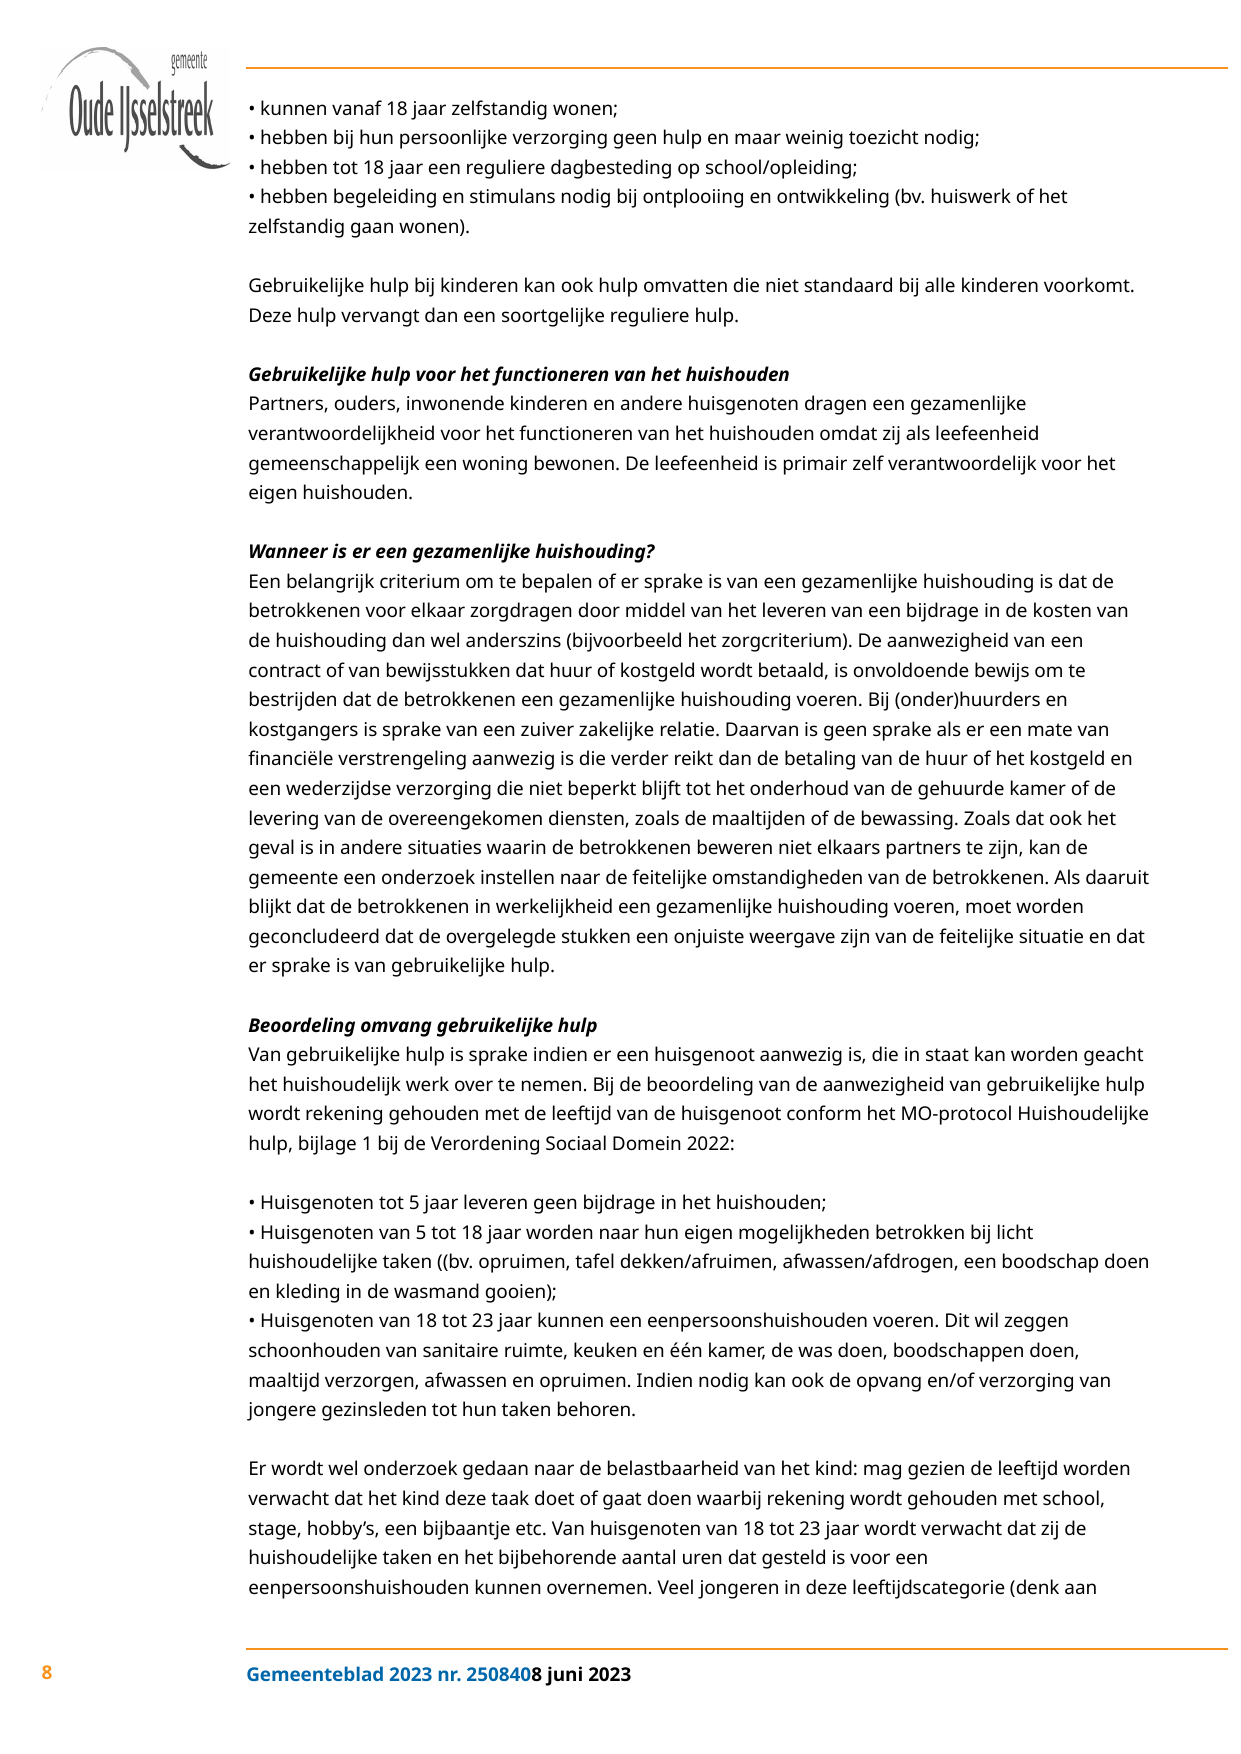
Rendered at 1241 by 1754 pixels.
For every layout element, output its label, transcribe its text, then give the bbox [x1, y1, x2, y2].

text Gebruikelijke hulp voor het functioneren van het huishouden [248, 361, 1152, 387]
text Een belangrijk criterium om te bepalen of er sprake is van een gezamenlijke huishouding is dat de betrokkenen voor elkaar zorgdragen door middel van het leveren van een bijdrage in de kosten van de huishouding dan wel anderszins (bijvoorbeeld het zorgcriterium). De aanwezigheid van een contract of van bewijsstukken dat huur of kostgeld wordt betaald, is onvoldoende bewijs om te bestrijden dat de betrokkenen een gezamenlijke huishouding voeren. Bij (onder)huurders en kostgangers is sprake van een zuiver zakelijke relatie. Daarvan is geen sprake als er een mate van financiële verstrengeling aanwezig is die verder reikt dan de betaling van de huur of het kostgeld en een wederzijdse verzorging die niet beperkt blijft tot het onderhoud van de gehuurde kamer of de levering van de overeengekomen diensten, zoals de maaltijden of de bewassing. Zoals dat ook het geval is in andere situaties waarin de betrokkenen beweren niet elkaars partners te zijn, kan de gemeente een onderzoek instellen naar de feitelijke omstandigheden van de betrokkenen. Als daaruit blijkt dat de betrokkenen in werkelijkheid een gezamenlijke huishouding voeren, moet worden geconcludeerd dat de overgelegde stukken een onjuiste weergave zijn van de feitelijke situatie en dat er sprake is van gebruikelijke hulp. [248, 568, 1152, 978]
picture [41, 47, 231, 172]
text Gebruikelijke hulp bij kinderen kan ook hulp omvatten die niet standaard bij alle kinderen voorkomt. Deze hulp vervangt dan een soortgelijke reguliere hulp. [248, 272, 1152, 328]
text Partners, ouders, inwonende kinderen en andere huisgenoten dragen een gezamenlijke verantwoordelijkheid voor het functioneren van het huishouden omdat zij als leefeenheid gemeenschappelijk een woning bewonen. De leefeenheid is primair zelf verantwoordelijk voor het eigen huishouden. [248, 391, 1152, 505]
text • hebben begeleiding en stimulans nodig bij ontplooiing en ontwikkeling (bv. huiswerk of het zelfstandig gaan wonen). [248, 183, 1152, 239]
text • hebben bij hun persoonlijke verzorging geen hulp en maar weinig toezicht nodig; [248, 124, 1152, 150]
text • Huisgenoten tot 5 jaar leveren geen bijdrage in het huishouden; [248, 1189, 1152, 1215]
text • kunnen vanaf 18 jaar zelfstandig wonen; [248, 95, 1152, 121]
text Van gebruikelijke hulp is sprake indien er een huisgenoot aanwezig is, die in staat kan worden geacht het huishoudelijk werk over te nemen. Bij de beoordeling van de aanwezigheid van gebruikelijke hulp wordt rekening gehouden met de leeftijd van de huisgenoot conform het MO-protocol Huishoudelijke hulp, bijlage 1 bij de Verordening Sociaal Domein 2022: [248, 1041, 1152, 1156]
text • Huisgenoten van 5 tot 18 jaar worden naar hun eigen mogelijkheden betrokken bij licht huishoudelijke taken ((bv. opruimen, tafel dekken/afruimen, afwassen/afdrogen, een boodschap doen en kleding in de wasmand gooien); [248, 1219, 1152, 1304]
text • Huisgenoten van 18 tot 23 jaar kunnen een eenpersoonshuishouden voeren. Dit wil zeggen schoonhouden van sanitaire ruimte, keuken en één kamer, de was doen, boodschappen doen, maaltijd verzorgen, afwassen en opruimen. Indien nodig kan ook de opvang en/of verzorging van jongere gezinsleden tot hun taken behoren. [248, 1308, 1152, 1422]
text Er wordt wel onderzoek gedaan naar de belastbaarheid van het kind: mag gezien de leeftijd worden verwacht dat het kind deze taak doet of gaat doen waarbij rekening wordt gehouden met school, stage, hobby’s, een bijbaantje etc. Van huisgenoten van 18 tot 23 jaar wordt verwacht dat zij de huishoudelijke taken en het bijbehorende aantal uren dat gesteld is voor een eenpersoonshuishouden kunnen overnemen. Veel jongeren in deze leeftijdscategorie (denk aan [248, 1456, 1152, 1600]
text Wanneer is er een gezamenlijke huishouding? [248, 538, 1152, 564]
text • hebben tot 18 jaar een reguliere dagbesteding op school/opleiding; [248, 154, 1152, 180]
text Beoordeling omvang gebruikelijke hulp [248, 1012, 1152, 1038]
